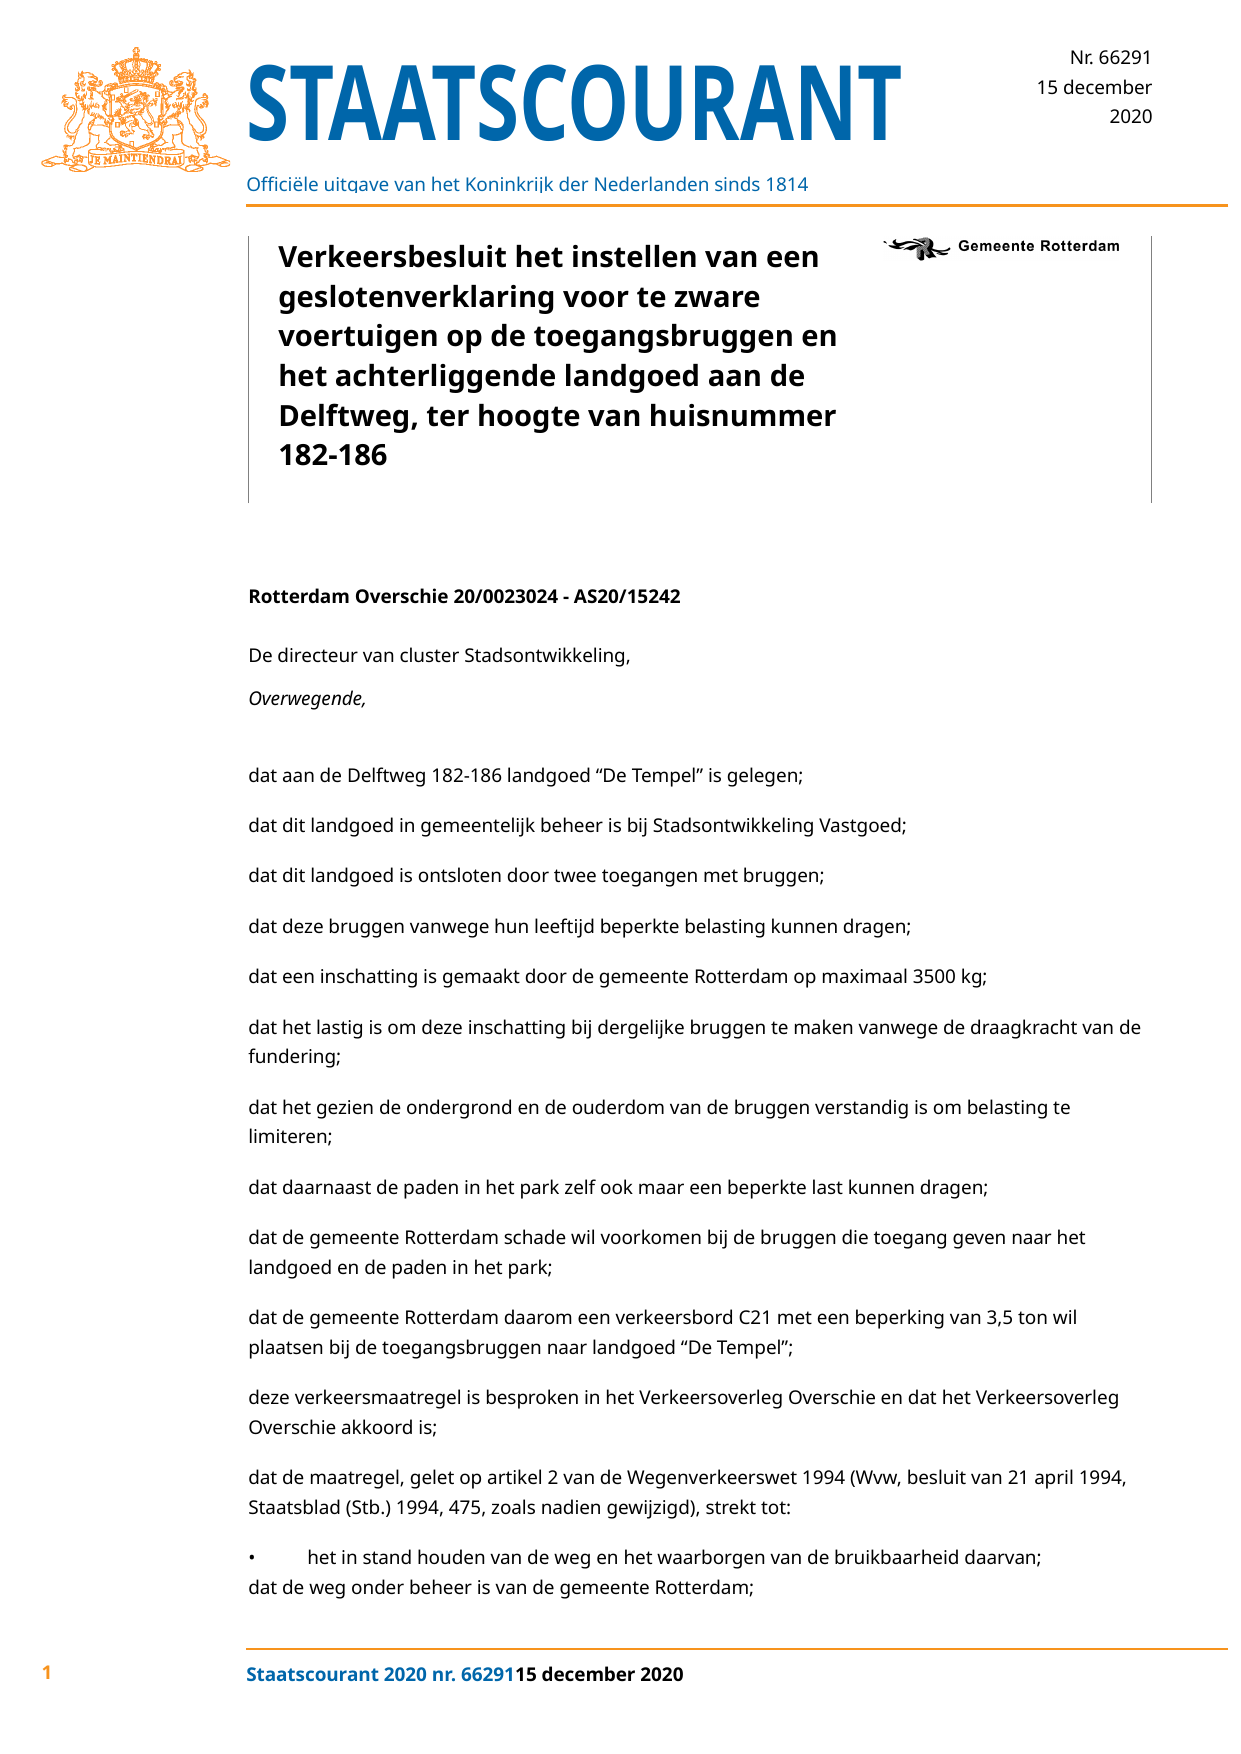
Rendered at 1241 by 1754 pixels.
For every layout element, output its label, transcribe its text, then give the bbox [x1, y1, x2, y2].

table_header [850, 236, 1151, 503]
text Overwegende, [248, 686, 1152, 711]
list het in stand houden van de weg en het waarborgen van de bruikbaarheid daarvan; [248, 1544, 1152, 1570]
picture [882, 236, 1119, 261]
text dat het gezien de ondergrond en de ouderdom van de bruggen verstandig is om belasting te limiteren; [248, 1094, 1152, 1149]
text deze verkeersmaatregel is besproken in het Verkeersoverleg Overschie en dat het Verkeersoverleg Overschie akkoord is; [248, 1384, 1152, 1439]
text dat daarnaast de paden in het park zelf ook maar een beperkte last kunnen dragen; [248, 1174, 1152, 1199]
text dat het lastig is om deze inschatting bij dergelijke bruggen te maken vanwege de draagkracht van de fundering; [248, 1014, 1152, 1069]
text dat dit landgoed is ontsloten door twee toegangen met bruggen; [248, 863, 1152, 888]
table_header Verkeersbesluit het instellen van een geslotenverklaring voor te zware voertuigen op de toegangsbruggen en het achterliggende landgoed aan de Delftweg, ter hoogte van huisnummer 182-186 [249, 236, 850, 503]
text Rotterdam Overschie 20/0023024 - AS20/15242 [248, 583, 1152, 609]
text dat aan de Delftweg 182-186 landgoed “De Tempel” is gelegen; [248, 762, 1152, 787]
text dat de gemeente Rotterdam daarom een verkeersbord C21 met een beperking van 3,5 ton wil plaatsen bij de toegangsbruggen naar landgoed “De Tempel”; [248, 1304, 1152, 1359]
text dat de maatregel, gelet op artikel 2 van de Wegenverkeerswet 1994 (Wvw, besluit van 21 april 1994, Staatsblad (Stb.) 1994, 475, zoals nadien gewijzigd), strekt tot: [248, 1464, 1152, 1519]
text dat dit landgoed in gemeentelijk beheer is bij Stadsontwikkeling Vastgoed; [248, 812, 1152, 838]
text dat deze bruggen vanwege hun leeftijd beperkte belasting kunnen dragen; [248, 913, 1152, 939]
text De directeur van cluster Stadsontwikkeling, [248, 642, 1152, 668]
text dat de weg onder beheer is van de gemeente Rotterdam; [248, 1574, 1152, 1599]
text dat de gemeente Rotterdam schade wil voorkomen bij de bruggen die toegang geven naar het landgoed en de paden in het park; [248, 1224, 1152, 1279]
text dat een inschatting is gemaakt door de gemeente Rotterdam op maximaal 3500 kg; [248, 963, 1152, 989]
picture [41, 47, 231, 172]
